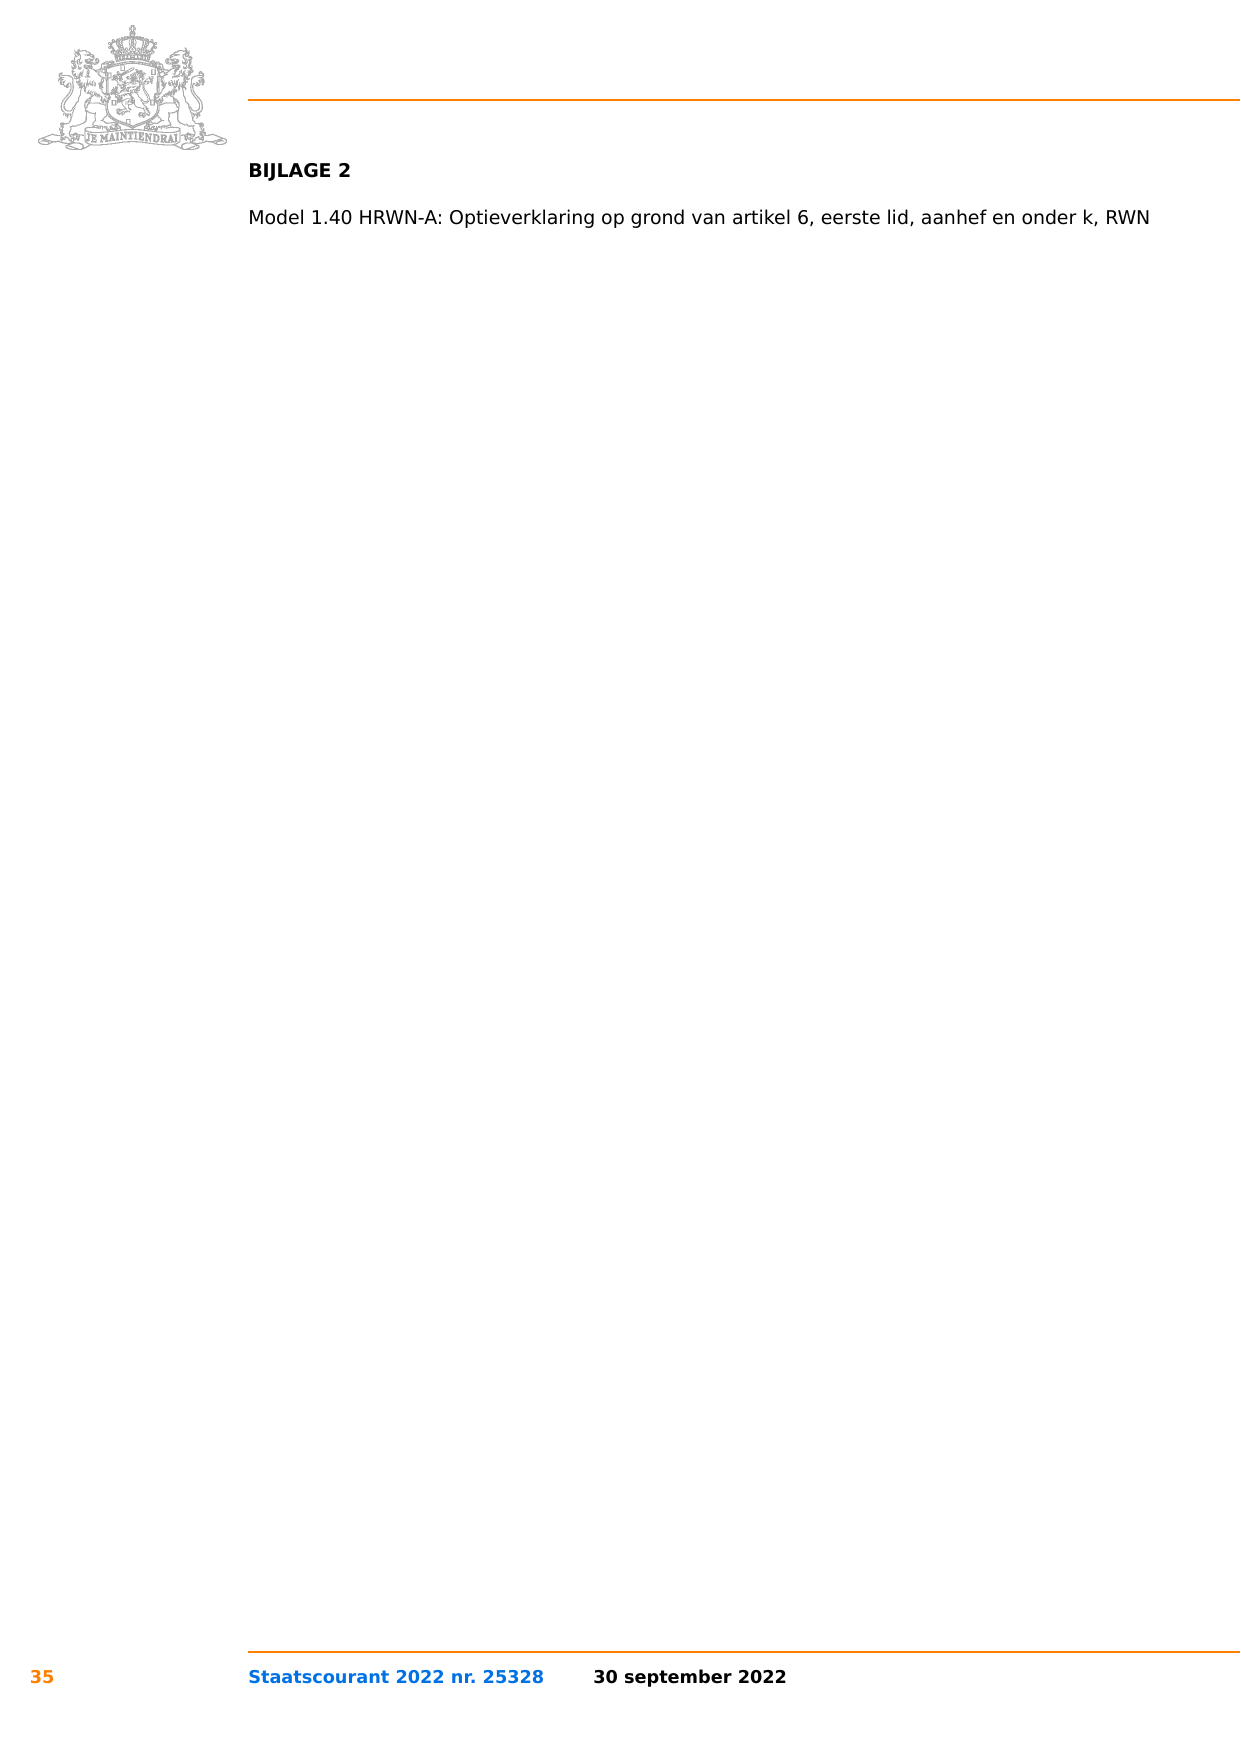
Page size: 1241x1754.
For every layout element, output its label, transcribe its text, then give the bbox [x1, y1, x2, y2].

text Model 1.40 HRWN-A: Optieverklaring op grond van artikel 6, eerste lid, aanhef en onder k, RWN [248, 207, 1163, 229]
picture [38, 25, 227, 150]
subtitle BIJLAGE 2 [248, 160, 1163, 182]
